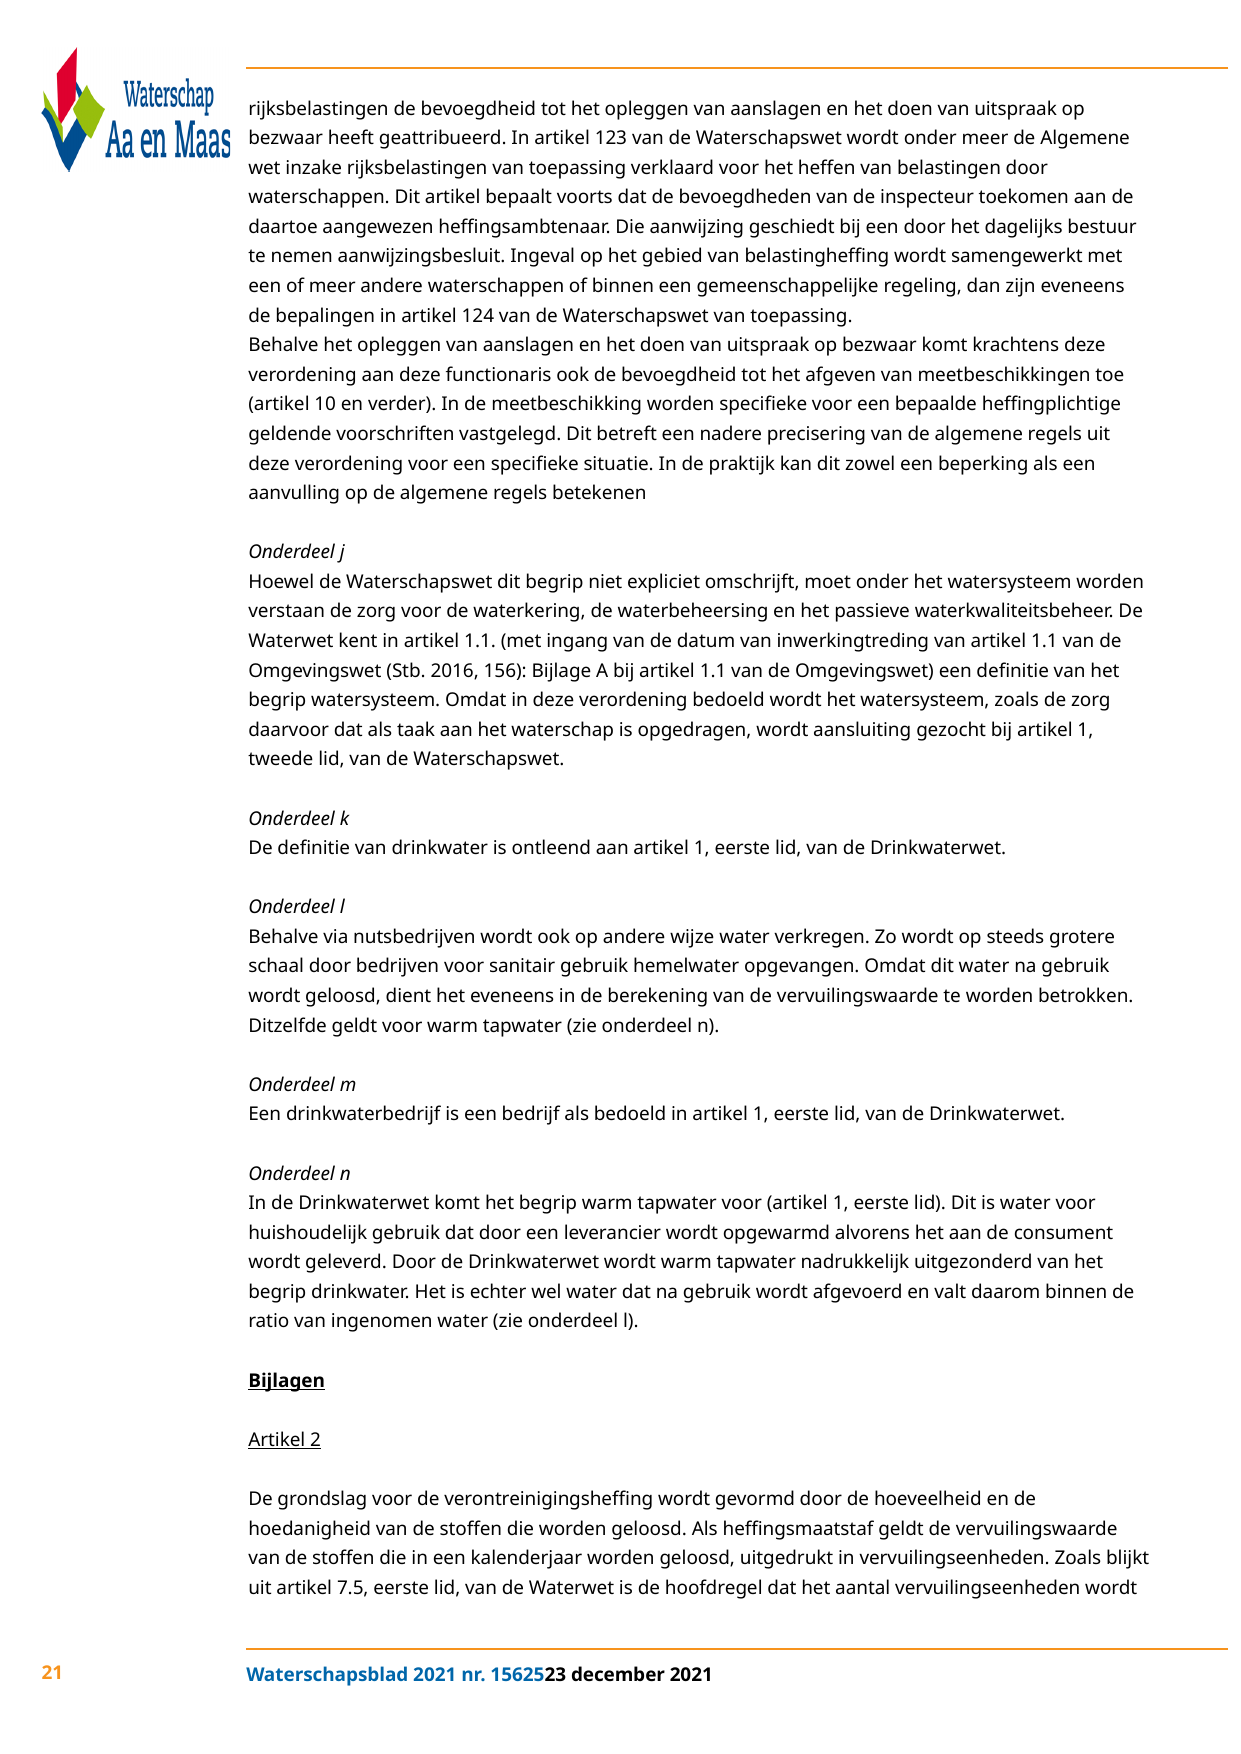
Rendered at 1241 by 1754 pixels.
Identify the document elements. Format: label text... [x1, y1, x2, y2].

text Onderdeel n [248, 1160, 1152, 1186]
text Onderdeel j [248, 538, 1152, 564]
text Bijlagen [248, 1367, 1152, 1393]
text Onderdeel k [248, 805, 1152, 831]
text Behalve het opleggen van aanslagen en het doen van uitspraak op bezwaar komt krachtens deze verordening aan deze functionaris ook de bevoegdheid tot het afgeven van meetbeschikkingen toe (artikel 10 en verder). In de meetbeschikking worden specifieke voor een bepaalde heffingplichtige geldende voorschriften vastgelegd. Dit betreft een nadere precisering van de algemene regels uit deze verordening voor een specifieke situatie. In de praktijk kan dit zowel een beperking als een aanvulling op de algemene regels betekenen [248, 331, 1152, 505]
text De grondslag voor de verontreinigingsheffing wordt gevormd door de hoeveelheid en de hoedanigheid van de stoffen die worden geloosd. Als heffingsmaatstaf geldt de vervuilingswaarde van de stoffen die in een kalenderjaar worden geloosd, uitgedrukt in vervuilingseenheden. Zoals blijkt uit artikel 7.5, eerste lid, van de Waterwet is de hoofdregel dat het aantal vervuilingseenheden wordt [248, 1485, 1152, 1600]
text In de Drinkwaterwet komt het begrip warm tapwater voor (artikel 1, eerste lid). Dit is water voor huishoudelijk gebruik dat door een leverancier wordt opgewarmd alvorens het aan de consument wordt geleverd. Door de Drinkwaterwet wordt warm tapwater nadrukkelijk uitgezonderd van het begrip drinkwater. Het is echter wel water dat na gebruik wordt afgevoerd en valt daarom binnen de ratio van ingenomen water (zie onderdeel l). [248, 1189, 1152, 1333]
picture [41, 47, 231, 172]
text Hoewel de Waterschapswet dit begrip niet expliciet omschrijft, moet onder het watersysteem worden verstaan de zorg voor de waterkering, de waterbeheersing en het passieve waterkwaliteitsbeheer. De Waterwet kent in artikel 1.1. (met ingang van de datum van inwerkingtreding van artikel 1.1 van de Omgevingswet (Stb. 2016, 156): Bijlage A bij artikel 1.1 van de Omgevingswet) een definitie van het begrip watersysteem. Omdat in deze verordening bedoeld wordt het watersysteem, zoals de zorg daarvoor dat als taak aan het waterschap is opgedragen, wordt aansluiting gezocht bij artikel 1, tweede lid, van de Waterschapswet. [248, 568, 1152, 771]
text Behalve via nutsbedrijven wordt ook op andere wijze water verkregen. Zo wordt op steeds grotere schaal door bedrijven voor sanitair gebruik hemelwater opgevangen. Omdat dit water na gebruik wordt geloosd, dient het eveneens in de berekening van de vervuilingswaarde te worden betrokken. Ditzelfde geldt voor warm tapwater (zie onderdeel n). [248, 923, 1152, 1038]
text De definitie van drinkwater is ontleend aan artikel 1, eerste lid, van de Drinkwaterwet. [248, 834, 1152, 860]
text Onderdeel l [248, 893, 1152, 919]
text rijksbelastingen de bevoegdheid tot het opleggen van aanslagen en het doen van uitspraak op bezwaar heeft geattribueerd. In artikel 123 van de Waterschapswet wordt onder meer de Algemene wet inzake rijksbelastingen van toepassing verklaard voor het heffen van belastingen door waterschappen. Dit artikel bepaalt voorts dat de bevoegdheden van de inspecteur toekomen aan de daartoe aangewezen heffingsambtenaar. Die aanwijzing geschiedt bij een door het dagelijks bestuur te nemen aanwijzingsbesluit. Ingeval op het gebied van belastingheffing wordt samengewerkt met een of meer andere waterschappen of binnen een gemeenschappelijke regeling, dan zijn eveneens de bepalingen in artikel 124 van de Waterschapswet van toepassing. [248, 95, 1152, 328]
text Een drinkwaterbedrijf is een bedrijf als bedoeld in artikel 1, eerste lid, van de Drinkwaterwet. [248, 1101, 1152, 1126]
text Artikel 2 [248, 1426, 1152, 1452]
text Onderdeel m [248, 1071, 1152, 1097]
